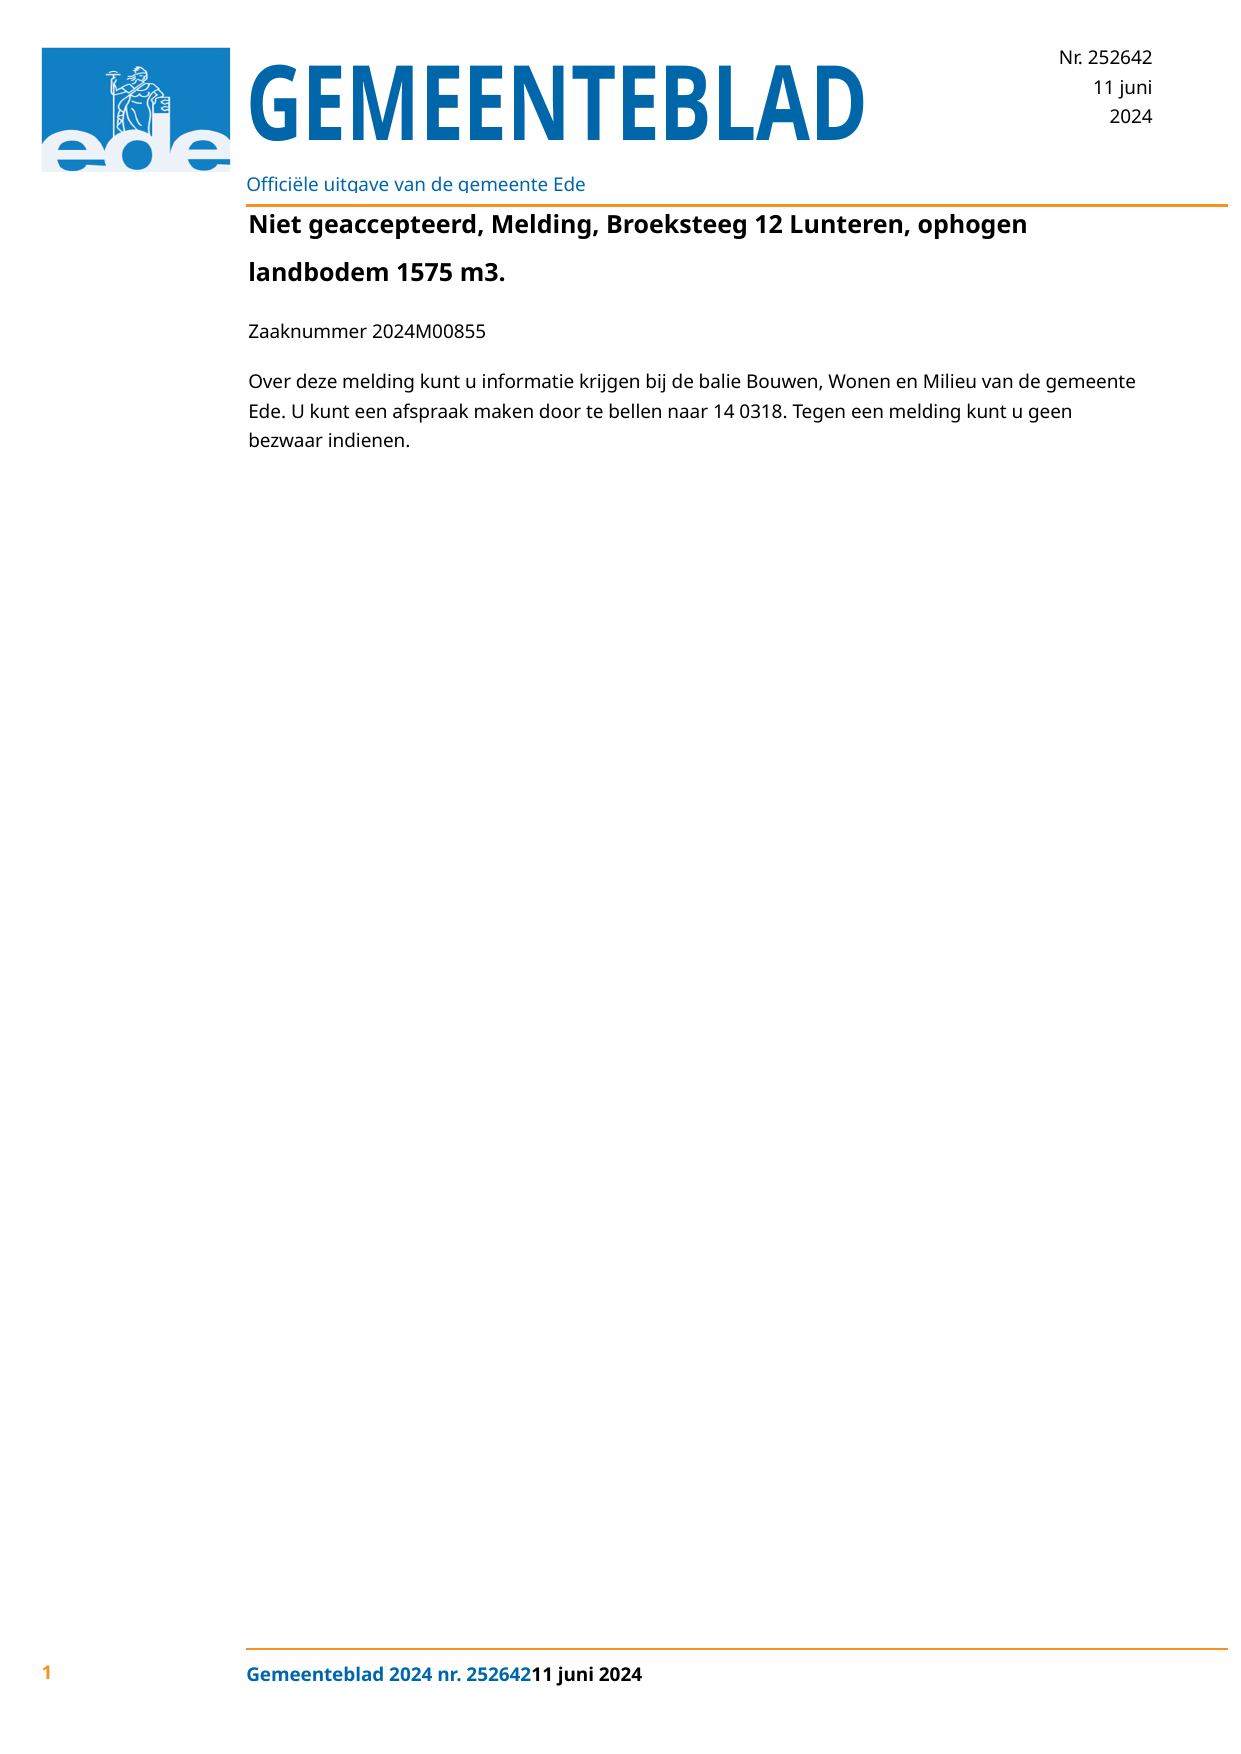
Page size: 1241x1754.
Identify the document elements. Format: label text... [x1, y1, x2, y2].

picture [41, 47, 231, 172]
text Niet geaccepteerd, Melding, Broeksteeg 12 Lunteren, ophogen landbodem 1575 m3. [248, 207, 1152, 288]
text Zaaknummer 2024M00855 [248, 318, 1152, 344]
text Over deze melding kunt u informatie krijgen bij de balie Bouwen, Wonen en Milieu van de gemeente Ede. U kunt een afspraak maken door te bellen naar 14 0318. Tegen een melding kunt u geen bezwaar indienen. [248, 368, 1152, 453]
